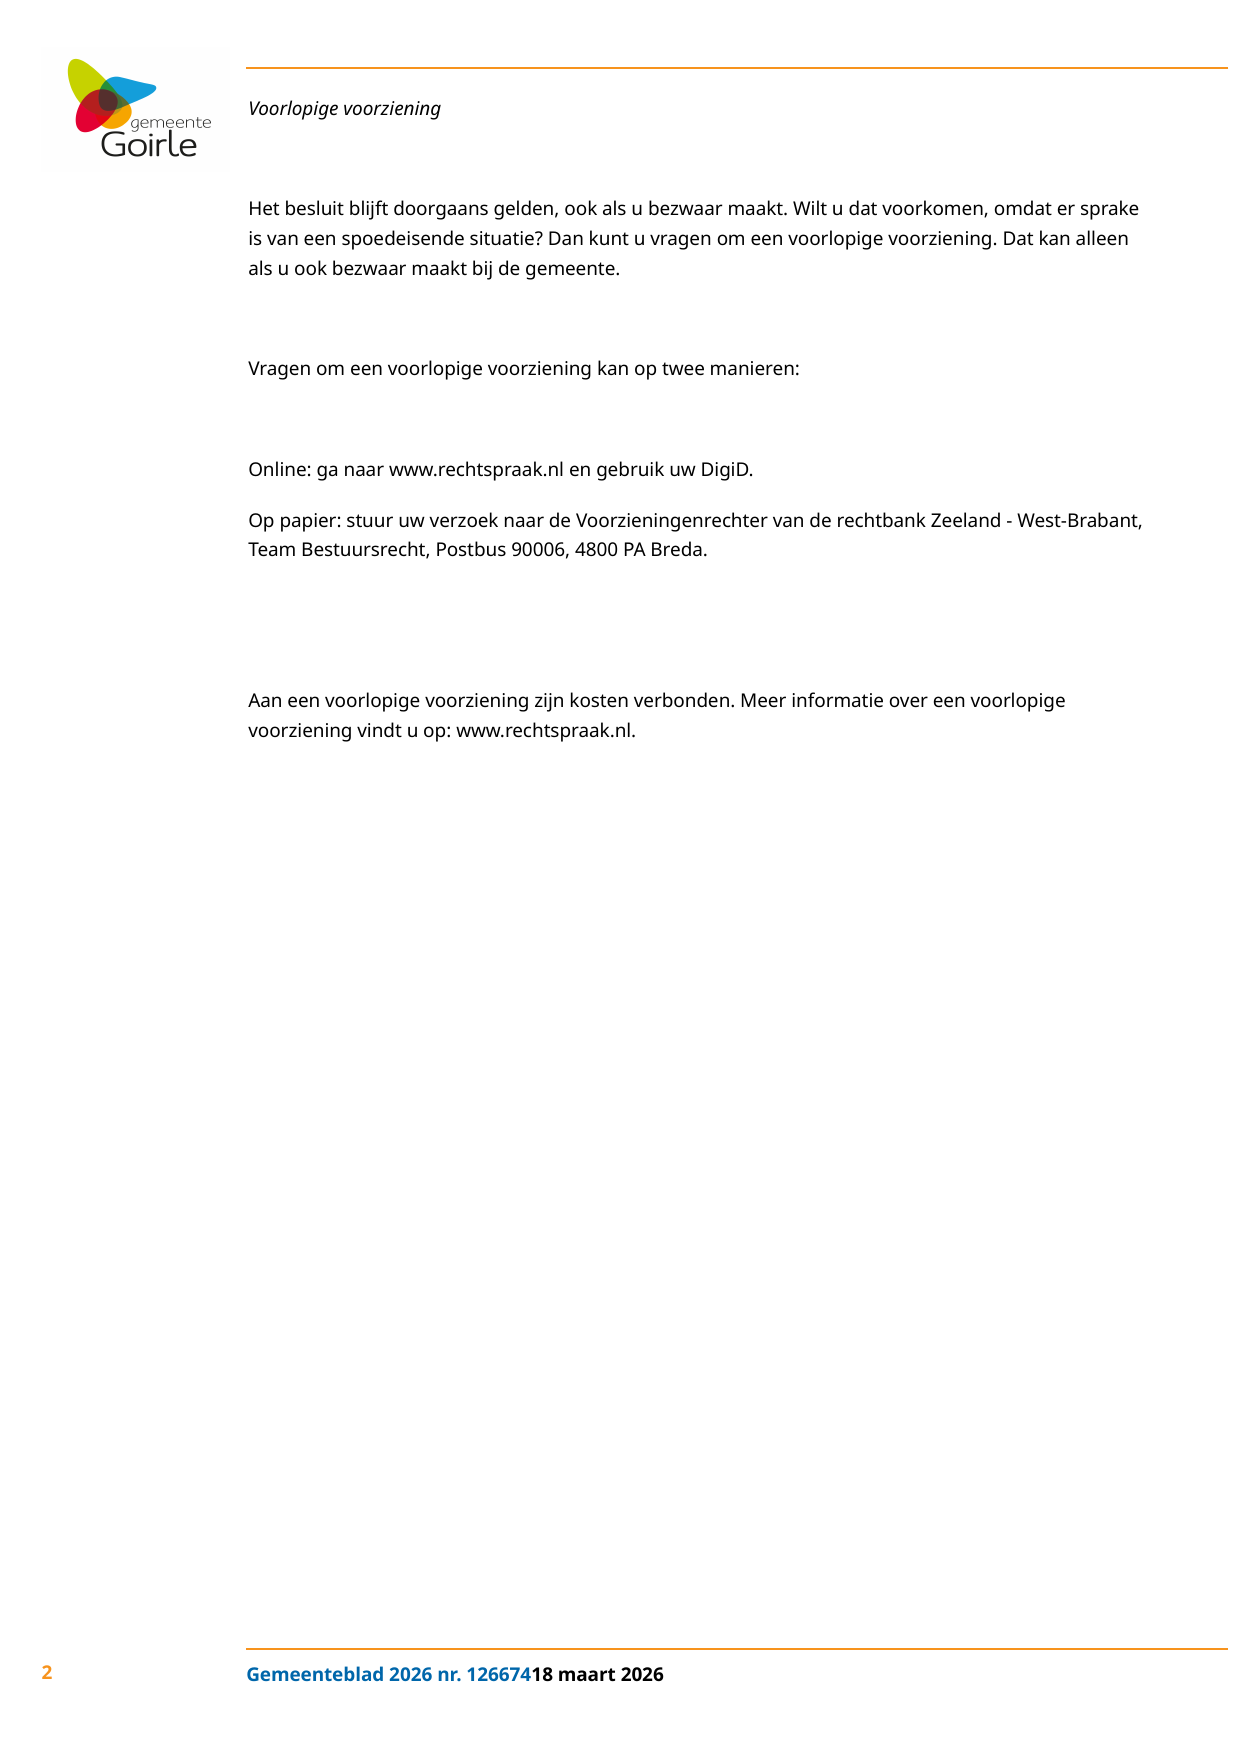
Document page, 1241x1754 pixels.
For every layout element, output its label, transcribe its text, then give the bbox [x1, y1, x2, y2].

text Voorlopige voorziening [248, 95, 1152, 121]
text Het besluit blijft doorgaans gelden, ook als u bezwaar maakt. Wilt u dat voorkomen, omdat er sprake is van een spoedeisende situatie? Dan kunt u vragen om een voorlopige voorziening. Dat kan alleen als u ook bezwaar maakt bij de gemeente. [248, 196, 1152, 281]
text Online: ga naar www.rechtspraak.nl en gebruik uw DigiD. [248, 456, 1152, 482]
text Vragen om een voorlopige voorziening kan op twee manieren: [248, 356, 1152, 381]
text Op papier: stuur uw verzoek naar de Voorzieningenrechter van de rechtbank Zeeland - West-Brabant, Team Bestuursrecht, Postbus 90006, 4800 PA Breda. [248, 507, 1152, 562]
picture [41, 47, 231, 172]
text Aan een voorlopige voorziening zijn kosten verbonden. Meer informatie over een voorlopige voorziening vindt u op: www.rechtspraak.nl. [248, 688, 1152, 743]
